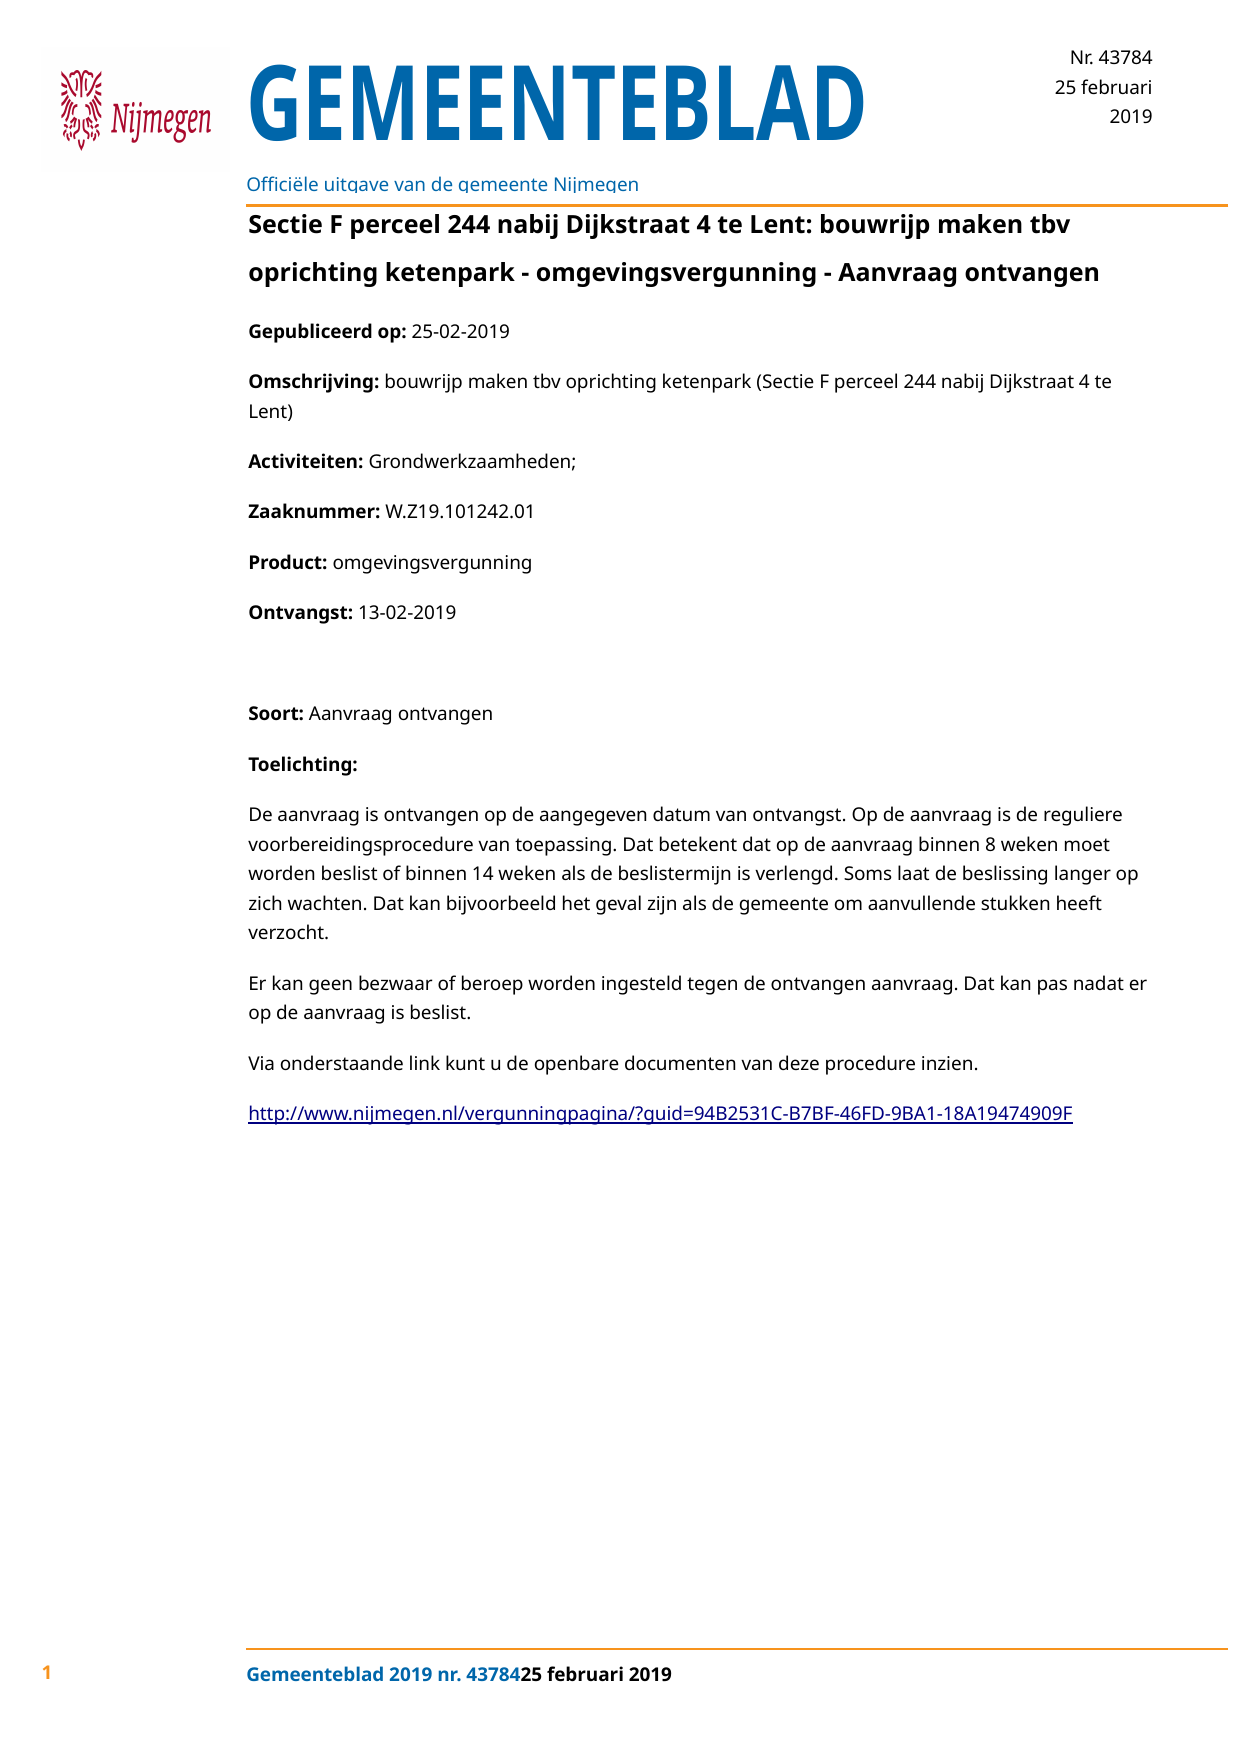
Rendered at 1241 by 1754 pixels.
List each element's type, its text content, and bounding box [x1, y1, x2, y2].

text Gepubliceerd op: 25-02-2019 [248, 318, 1152, 344]
text Ontvangst: 13-02-2019 [248, 599, 1152, 625]
text Sectie F perceel 244 nabij Dijkstraat 4 te Lent: bouwrijp maken tbv oprichting ketenpark - omgevingsvergunning - Aanvraag ontvangen [248, 207, 1152, 288]
text Er kan geen bezwaar of beroep worden ingesteld tegen de ontvangen aanvraag. Dat kan pas nadat er op de aanvraag is beslist. [248, 970, 1152, 1025]
text Via onderstaande link kunt u de openbare documenten van deze procedure inzien. [248, 1050, 1152, 1076]
text Omschrijving: bouwrijp maken tbv oprichting ketenpark (Sectie F perceel 244 nabij Dijkstraat 4 te Lent) [248, 368, 1152, 424]
text Zaaknummer: W.Z19.101242.01 [248, 499, 1152, 524]
picture [41, 47, 231, 172]
text http://www.nijmegen.nl/vergunningpagina/?guid=94B2531C-B7BF-46FD-9BA1-18A19474909F [248, 1100, 1152, 1126]
text Activiteiten: Grondwerkzaamheden; [248, 448, 1152, 474]
text De aanvraag is ontvangen op de aangegeven datum van ontvangst. Op de aanvraag is de reguliere voorbereidingsprocedure van toepassing. Dat betekent dat op de aanvraag binnen 8 weken moet worden beslist of binnen 14 weken als de beslistermijn is verlengd. Soms laat de beslissing langer op zich wachten. Dat kan bijvoorbeeld het geval zijn als de gemeente om aanvullende stukken heeft verzocht. [248, 801, 1152, 945]
text Product: omgevingsvergunning [248, 549, 1152, 575]
text Toelichting: [248, 751, 1152, 777]
text Soort: Aanvraag ontvangen [248, 700, 1152, 726]
